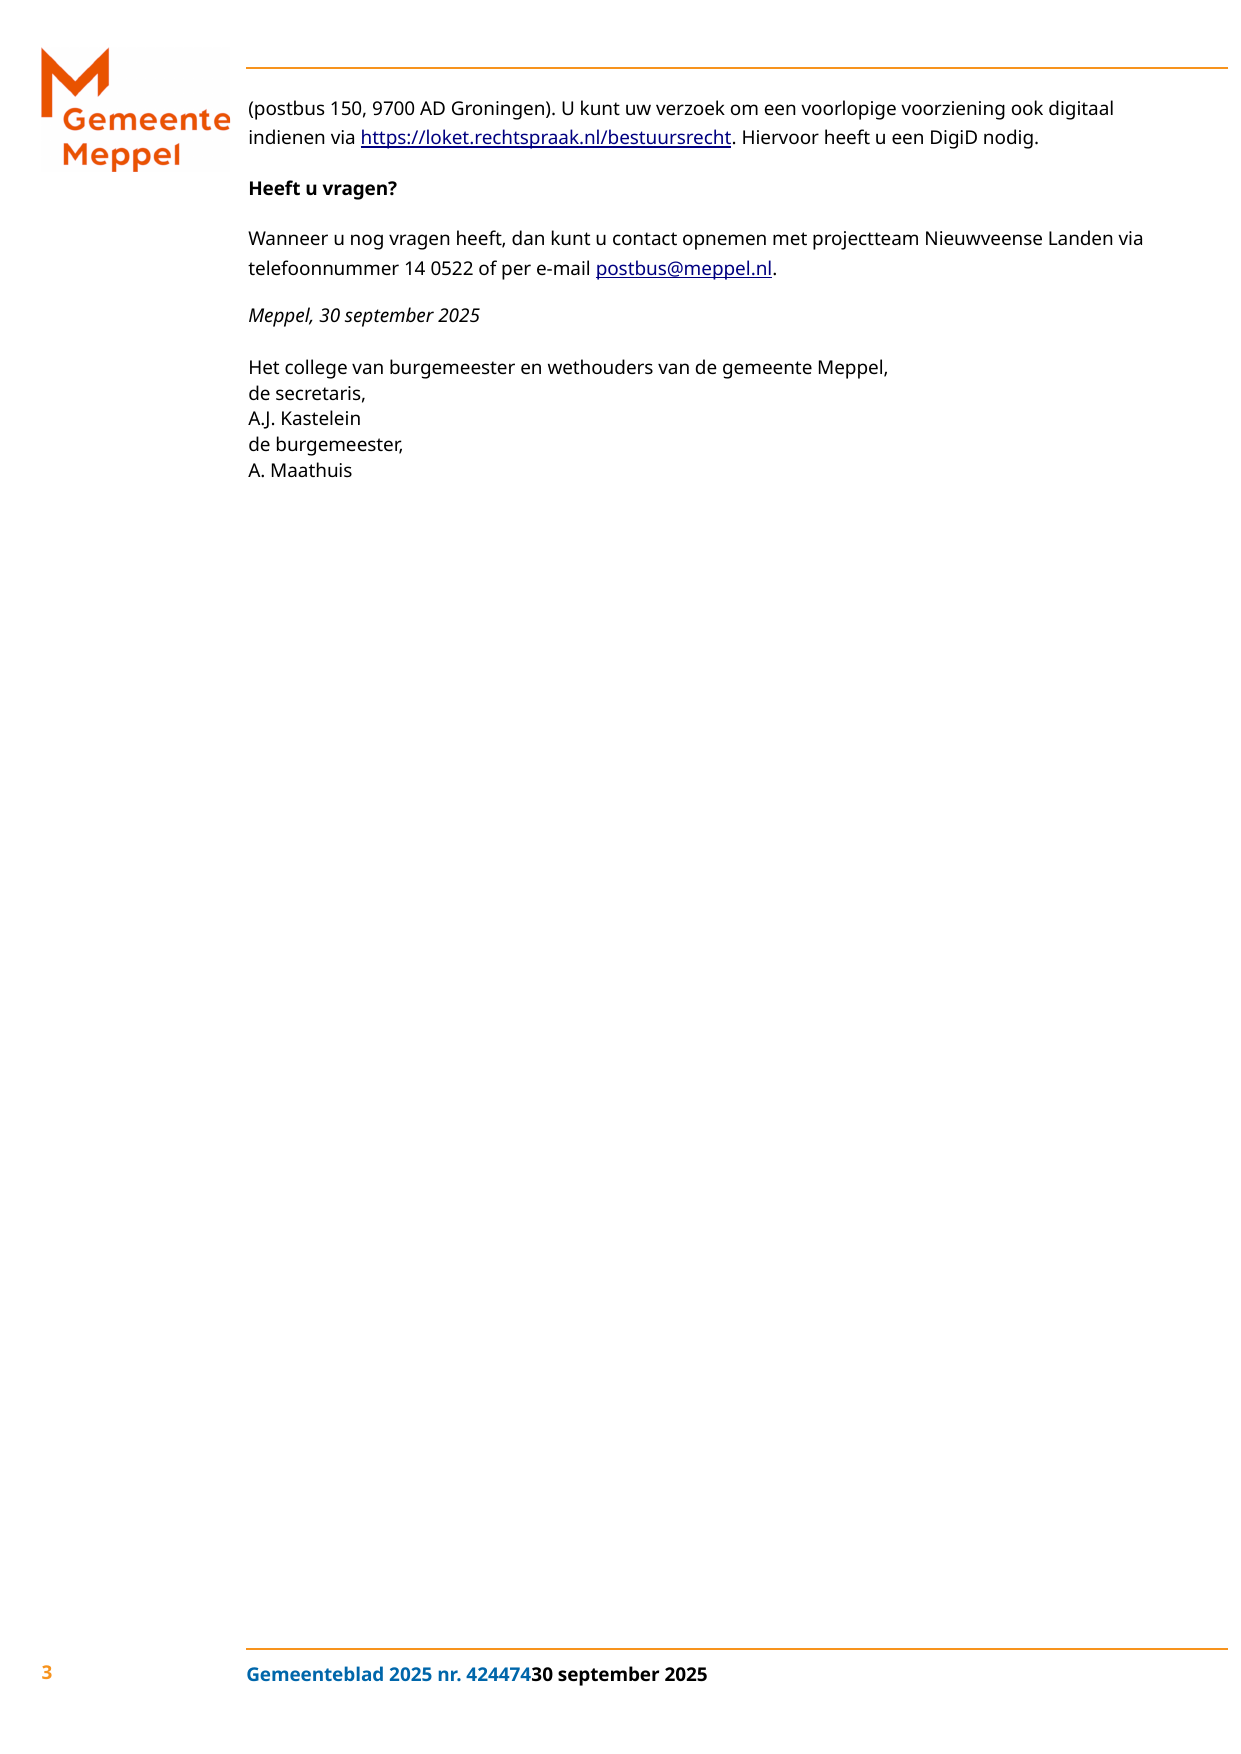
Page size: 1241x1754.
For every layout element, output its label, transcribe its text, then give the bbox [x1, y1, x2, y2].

text Het college van burgemeester en wethouders van de gemeente Meppel, [248, 354, 1152, 380]
text de secretaris, [248, 380, 1152, 406]
text (postbus 150, 9700 AD Groningen). U kunt uw verzoek om een voorlopige voorziening ook digitaal indienen via https://loket.rechtspraak.nl/bestuursrecht. Hiervoor heeft u een DigiD nodig. [248, 95, 1152, 150]
text de burgemeester, [248, 431, 1152, 457]
text Meppel, 30 september 2025 [248, 303, 1152, 328]
text A.J. Kastelein [248, 406, 1152, 431]
picture [41, 47, 231, 172]
text Heeft u vragen? [248, 175, 1152, 201]
text A. Maathuis [248, 457, 1152, 483]
text Wanneer u nog vragen heeft, dan kunt u contact opnemen met projectteam Nieuwveense Landen via telefoonnummer 14 0522 of per e-mail postbus@meppel.nl. [248, 225, 1152, 281]
